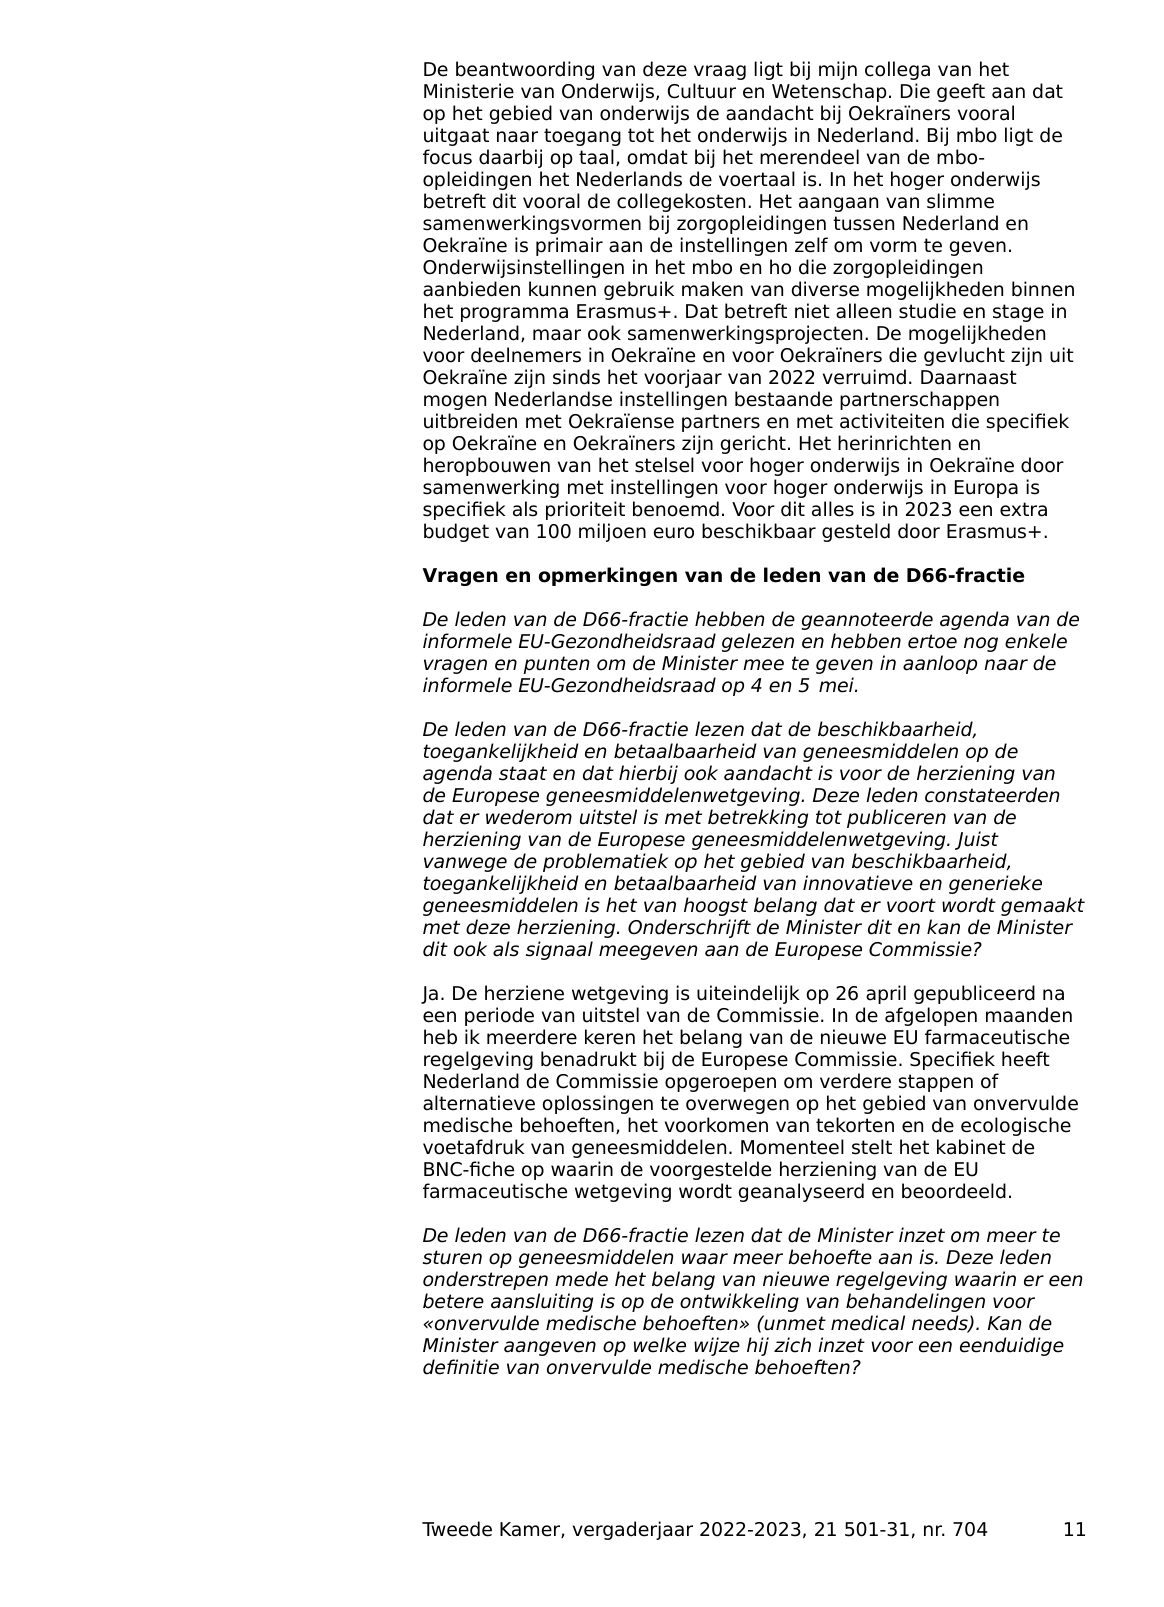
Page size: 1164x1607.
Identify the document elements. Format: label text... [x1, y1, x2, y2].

text De leden van de D66-fractie lezen dat de beschikbaarheid, toegankelijkheid en betaalbaarheid van geneesmiddelen op de agenda staat en dat hierbij ook aandacht is voor de herziening van de Europese geneesmiddelenwetgeving. Deze leden constateerden dat er wederom uitstel is met betrekking tot publiceren van de herziening van de Europese geneesmiddelenwetgeving. Juist vanwege de problematiek op het gebied van beschikbaarheid, toegankelijkheid en betaalbaarheid van innovatieve en generieke geneesmiddelen is het van hoogst belang dat er voort wordt gemaakt met deze herziening. Onderschrijft de Minister dit en kan de Minister dit ook als signaal meegeven aan de Europese Commissie? [422, 719, 1087, 961]
text De leden van de D66-fractie hebben de geannoteerde agenda van de informele EU-Gezondheidsraad gelezen en hebben ertoe nog enkele vragen en punten om de Minister mee te geven in aanloop naar de informele EU-Gezondheidsraad op 4 en 5 mei. [422, 609, 1087, 697]
text De beantwoording van deze vraag ligt bij mijn collega van het Ministerie van Onderwijs, Cultuur en Wetenschap. Die geeft aan dat op het gebied van onderwijs de aandacht bij Oekraïners vooral uitgaat naar toegang tot het onderwijs in Nederland. Bij mbo ligt de focus daarbij op taal, omdat bij het merendeel van de mbo-opleidingen het Nederlands de voertaal is. In het hoger onderwijs betreft dit vooral de collegekosten. Het aangaan van slimme samenwerkingsvormen bij zorgopleidingen tussen Nederland en Oekraïne is primair aan de instellingen zelf om vorm te geven. Onderwijsinstellingen in het mbo en ho die zorgopleidingen aanbieden kunnen gebruik maken van diverse mogelijkheden binnen het programma Erasmus+. Dat betreft niet alleen studie en stage in Nederland, maar ook samenwerkingsprojecten. De mogelijkheden voor deelnemers in Oekraïne en voor Oekraïners die gevlucht zijn uit Oekraïne zijn sinds het voorjaar van 2022 verruimd. Daarnaast mogen Nederlandse instellingen bestaande partnerschappen uitbreiden met Oekraïense partners en met activiteiten die specifiek op Oekraïne en Oekraïners zijn gericht. Het herinrichten en heropbouwen van het stelsel voor hoger onderwijs in Oekraïne door samenwerking met instellingen voor hoger onderwijs in Europa is specifiek als prioriteit benoemd. Voor dit alles is in 2023 een extra budget van 100 miljoen euro beschikbaar gesteld door Erasmus+. [422, 59, 1087, 543]
subtitle Vragen en opmerkingen van de leden van de D66-fractie [422, 565, 1087, 587]
text Ja. De herziene wetgeving is uiteindelijk op 26 april gepubliceerd na een periode van uitstel van de Commissie. In de afgelopen maanden heb ik meerdere keren het belang van de nieuwe EU farmaceutische regelgeving benadrukt bij de Europese Commissie. Specifiek heeft Nederland de Commissie opgeroepen om verdere stappen of alternatieve oplossingen te overwegen op het gebied van onvervulde medische behoeften, het voorkomen van tekorten en de ecologische voetafdruk van geneesmiddelen. Momenteel stelt het kabinet de BNC-fiche op waarin de voorgestelde herziening van de EU farmaceutische wetgeving wordt geanalyseerd en beoordeeld. [422, 983, 1087, 1203]
text De leden van de D66-fractie lezen dat de Minister inzet om meer te sturen op geneesmiddelen waar meer behoefte aan is. Deze leden onderstrepen mede het belang van nieuwe regelgeving waarin er een betere aansluiting is op de ontwikkeling van behandelingen voor «onvervulde medische behoeften» (unmet medical needs). Kan de Minister aangeven op welke wijze hij zich inzet voor een eenduidige definitie van onvervulde medische behoeften? [422, 1225, 1087, 1379]
